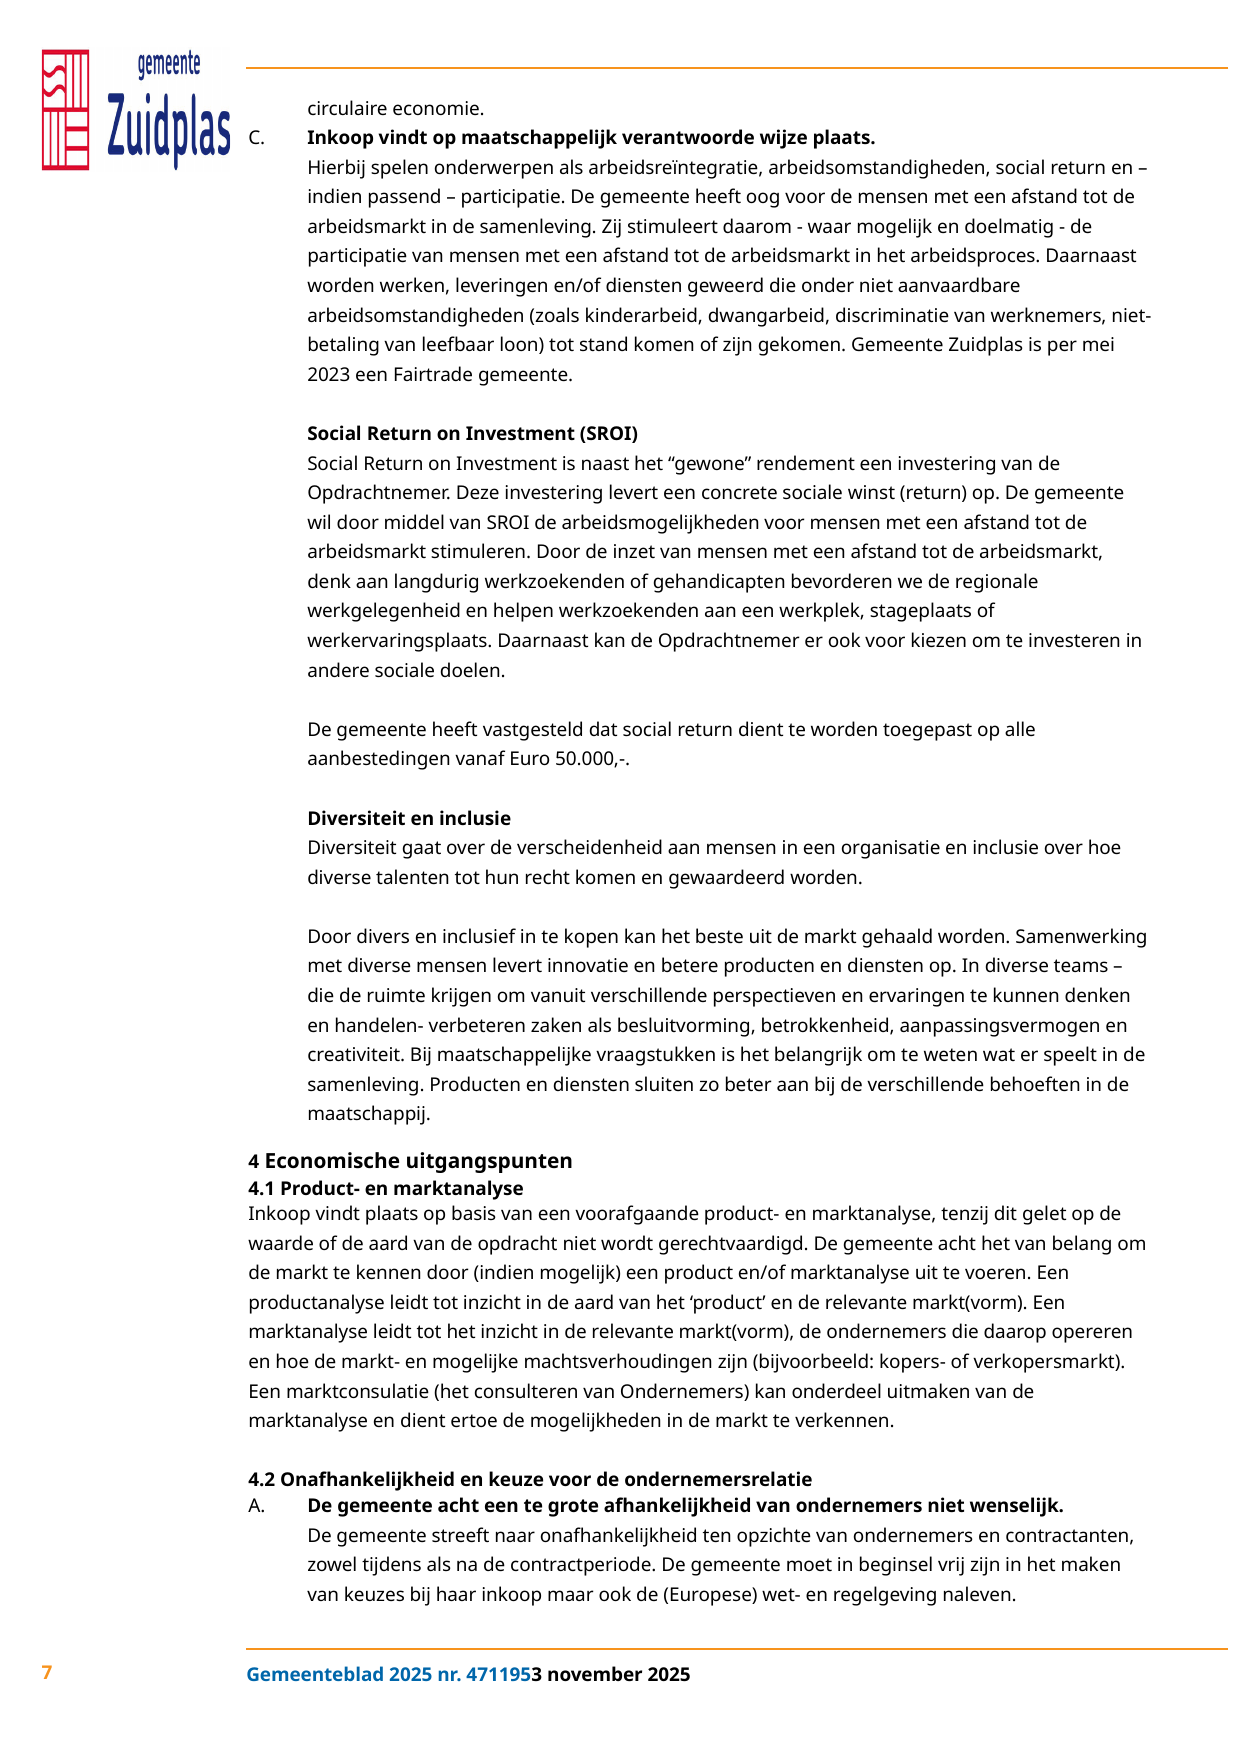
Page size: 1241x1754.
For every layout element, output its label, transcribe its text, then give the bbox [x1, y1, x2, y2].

list Hierbij spelen onderwerpen als arbeidsreïntegratie, arbeidsomstandigheden, social return en – indien passend – participatie. De gemeente heeft oog voor de mensen met een afstand tot de arbeidsmarkt in de samenleving. Zij stimuleert daarom - waar mogelijk en doelmatig - de participatie van mensen met een afstand tot de arbeidsmarkt in het arbeidsproces. Daarnaast worden werken, leveringen en/of diensten geweerd die onder niet aanvaardbare arbeidsomstandigheden (zoals kinderarbeid, dwangarbeid, discriminatie van werknemers, niet-betaling van leefbaar loon) tot stand komen of zijn gekomen. Gemeente Zuidplas is per mei 2023 een Fairtrade gemeente. [248, 154, 1152, 387]
text 4.1 Product- en marktanalyse [248, 1175, 1152, 1200]
list De gemeente acht een te grote afhankelijkheid van ondernemers niet wenselijk. [248, 1492, 1152, 1518]
list Social Return on Investment is naast het “gewone” rendement een investering van de Opdrachtnemer. Deze investering levert een concrete sociale winst (return) op. De gemeente wil door middel van SROI de arbeidsmogelijkheden voor mensen met een afstand tot de arbeidsmarkt stimuleren. Door de inzet van mensen met een afstand tot de arbeidsmarkt, denk aan langdurig werkzoekenden of gehandicapten bevorderen we de regionale werkgelegenheid en helpen werkzoekenden aan een werkplek, stageplaats of werkervaringsplaats. Daarnaast kan de Opdrachtnemer er ook voor kiezen om te investeren in andere sociale doelen. [248, 450, 1152, 683]
text Inkoop vindt plaats op basis van een voorafgaande product- en marktanalyse, tenzij dit gelet op de waarde of de aard van de opdracht niet wordt gerechtvaardigd. De gemeente acht het van belang om de markt te kennen door (indien mogelijk) een product en/of marktanalyse uit te voeren. Een productanalyse leidt tot inzicht in de aard van het ‘product’ en de relevante markt(vorm). Een marktanalyse leidt tot het inzicht in de relevante markt(vorm), de ondernemers die daarop opereren en hoe de markt- en mogelijke machtsverhoudingen zijn (bijvoorbeeld: kopers- of verkopersmarkt). Een marktconsulatie (het consulteren van Ondernemers) kan onderdeel uitmaken van de marktanalyse en dient ertoe de mogelijkheden in de markt te verkennen. [248, 1200, 1152, 1433]
list Door divers en inclusief in te kopen kan het beste uit de markt gehaald worden. Samenwerking met diverse mensen levert innovatie en betere producten en diensten op. In diverse teams – die de ruimte krijgen om vanuit verschillende perspectieven en ervaringen te kunnen denken en handelen- verbeteren zaken als besluitvorming, betrokkenheid, aanpassingsvermogen en creativiteit. Bij maatschappelijke vraagstukken is het belangrijk om te weten wat er speelt in de samenleving. Producten en diensten sluiten zo beter aan bij de verschillende behoeften in de maatschappij. [248, 923, 1152, 1126]
picture [41, 47, 231, 172]
list De gemeente heeft vastgesteld dat social return dient te worden toegepast op alle aanbestedingen vanaf Euro 50.000,-. [248, 716, 1152, 771]
list Inkoop vindt op maatschappelijk verantwoorde wijze plaats. [248, 124, 1152, 150]
text 4 Economische uitgangspunten [248, 1146, 1152, 1175]
list circulaire economie. [248, 95, 1152, 121]
list Diversiteit en inclusie [248, 805, 1152, 831]
list Social Return on Investment (SROI) [248, 420, 1152, 446]
list Diversiteit gaat over de verscheidenheid aan mensen in een organisatie en inclusie over hoe diverse talenten tot hun recht komen en gewaardeerd worden. [248, 834, 1152, 890]
text 4.2 Onafhankelijkheid en keuze voor de ondernemersrelatie [248, 1467, 1152, 1492]
list De gemeente streeft naar onafhankelijkheid ten opzichte van ondernemers en contractanten, zowel tijdens als na de contractperiode. De gemeente moet in beginsel vrij zijn in het maken van keuzes bij haar inkoop maar ook de (Europese) wet- en regelgeving naleven. [248, 1522, 1152, 1607]
